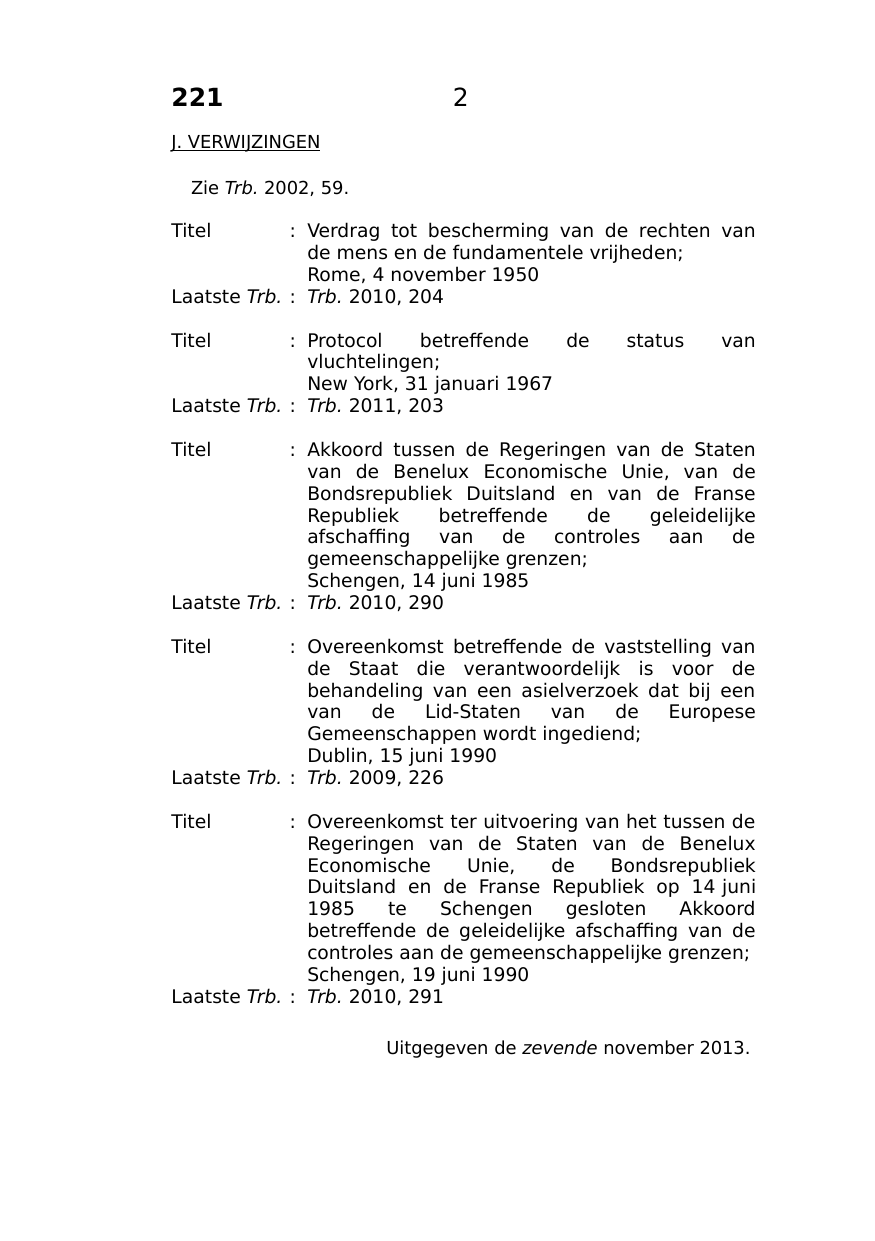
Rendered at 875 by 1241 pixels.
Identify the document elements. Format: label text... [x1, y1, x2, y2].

table_cell : [289, 395, 307, 417]
table_header Titel [171, 220, 289, 286]
table_header : [289, 220, 307, 286]
table_cell Laatste Trb. [171, 986, 289, 1008]
text Uitgegeven de zevende november 2013. [171, 1038, 756, 1058]
table_cell [289, 308, 307, 329]
table_cell : [289, 767, 307, 789]
table_cell [171, 308, 289, 329]
table_cell Titel [171, 439, 289, 592]
table_cell Laatste Trb. [171, 592, 289, 614]
table_cell Overeenkomst ter uitvoering van het tussen de Regeringen van de Staten van de Benelux Economische Unie, de Bondsrepubliek Duitsland en de Franse Republiek op 14 juni 1985 te Schengen gesloten Akkoord betreffende de geleidelijke afschaffing van de controles aan de gemeenschappelijke grenzen; Schengen, 19 juni 1990 [307, 811, 756, 986]
table_cell [307, 308, 756, 329]
table_cell [289, 417, 307, 439]
table_cell Trb. 2010, 290 [307, 592, 756, 614]
table_cell Titel [171, 636, 289, 767]
table_cell Trb. 2011, 203 [307, 395, 756, 417]
table_header Verdrag tot bescherming van de rechten van de mens en de fundamentele vrijheden; Rome, 4 november 1950 [307, 220, 756, 286]
table_cell Laatste Trb. [171, 767, 289, 789]
table_cell Trb. 2010, 291 [307, 986, 756, 1008]
table_cell [307, 417, 756, 439]
table_cell Titel [171, 811, 289, 986]
table_cell Laatste Trb. [171, 286, 289, 308]
table_cell [171, 614, 289, 636]
table_cell Protocol betreffende de status van vluchtelingen; New York, 31 januari 1967 [307, 330, 756, 395]
table_cell : [289, 592, 307, 614]
table_cell : [289, 439, 307, 592]
table_cell Laatste Trb. [171, 395, 289, 417]
table_cell Trb. 2009, 226 [307, 767, 756, 789]
table_cell [171, 789, 289, 811]
table_cell [171, 417, 289, 439]
table_cell Titel [171, 330, 289, 395]
table_cell : [289, 636, 307, 767]
table_cell [307, 614, 756, 636]
table_cell : [289, 986, 307, 1008]
table_cell Trb. 2010, 204 [307, 286, 756, 308]
table_cell : [289, 811, 307, 986]
table_cell [289, 614, 307, 636]
table_cell : [289, 286, 307, 308]
text Zie Trb. 2002, 59. [171, 178, 756, 198]
table_cell Overeenkomst betreffende de vaststelling van de Staat die verantwoordelijk is voor de behandeling van een asielverzoek dat bij een van de Lid-Staten van de Europese Gemeenschappen wordt ingediend; Dublin, 15 juni 1990 [307, 636, 756, 767]
table_cell [307, 789, 756, 811]
table_cell Akkoord tussen de Regeringen van de Staten van de Benelux Economische Unie, van de Bondsrepubliek Duitsland en van de Franse Republiek betreffende de geleidelijke afschaffing van de controles aan de gemeenschappelijke grenzen; Schengen, 14 juni 1985 [307, 439, 756, 592]
table_cell : [289, 330, 307, 395]
table_cell [289, 789, 307, 811]
subtitle J. VERWIJZINGEN [171, 132, 756, 153]
